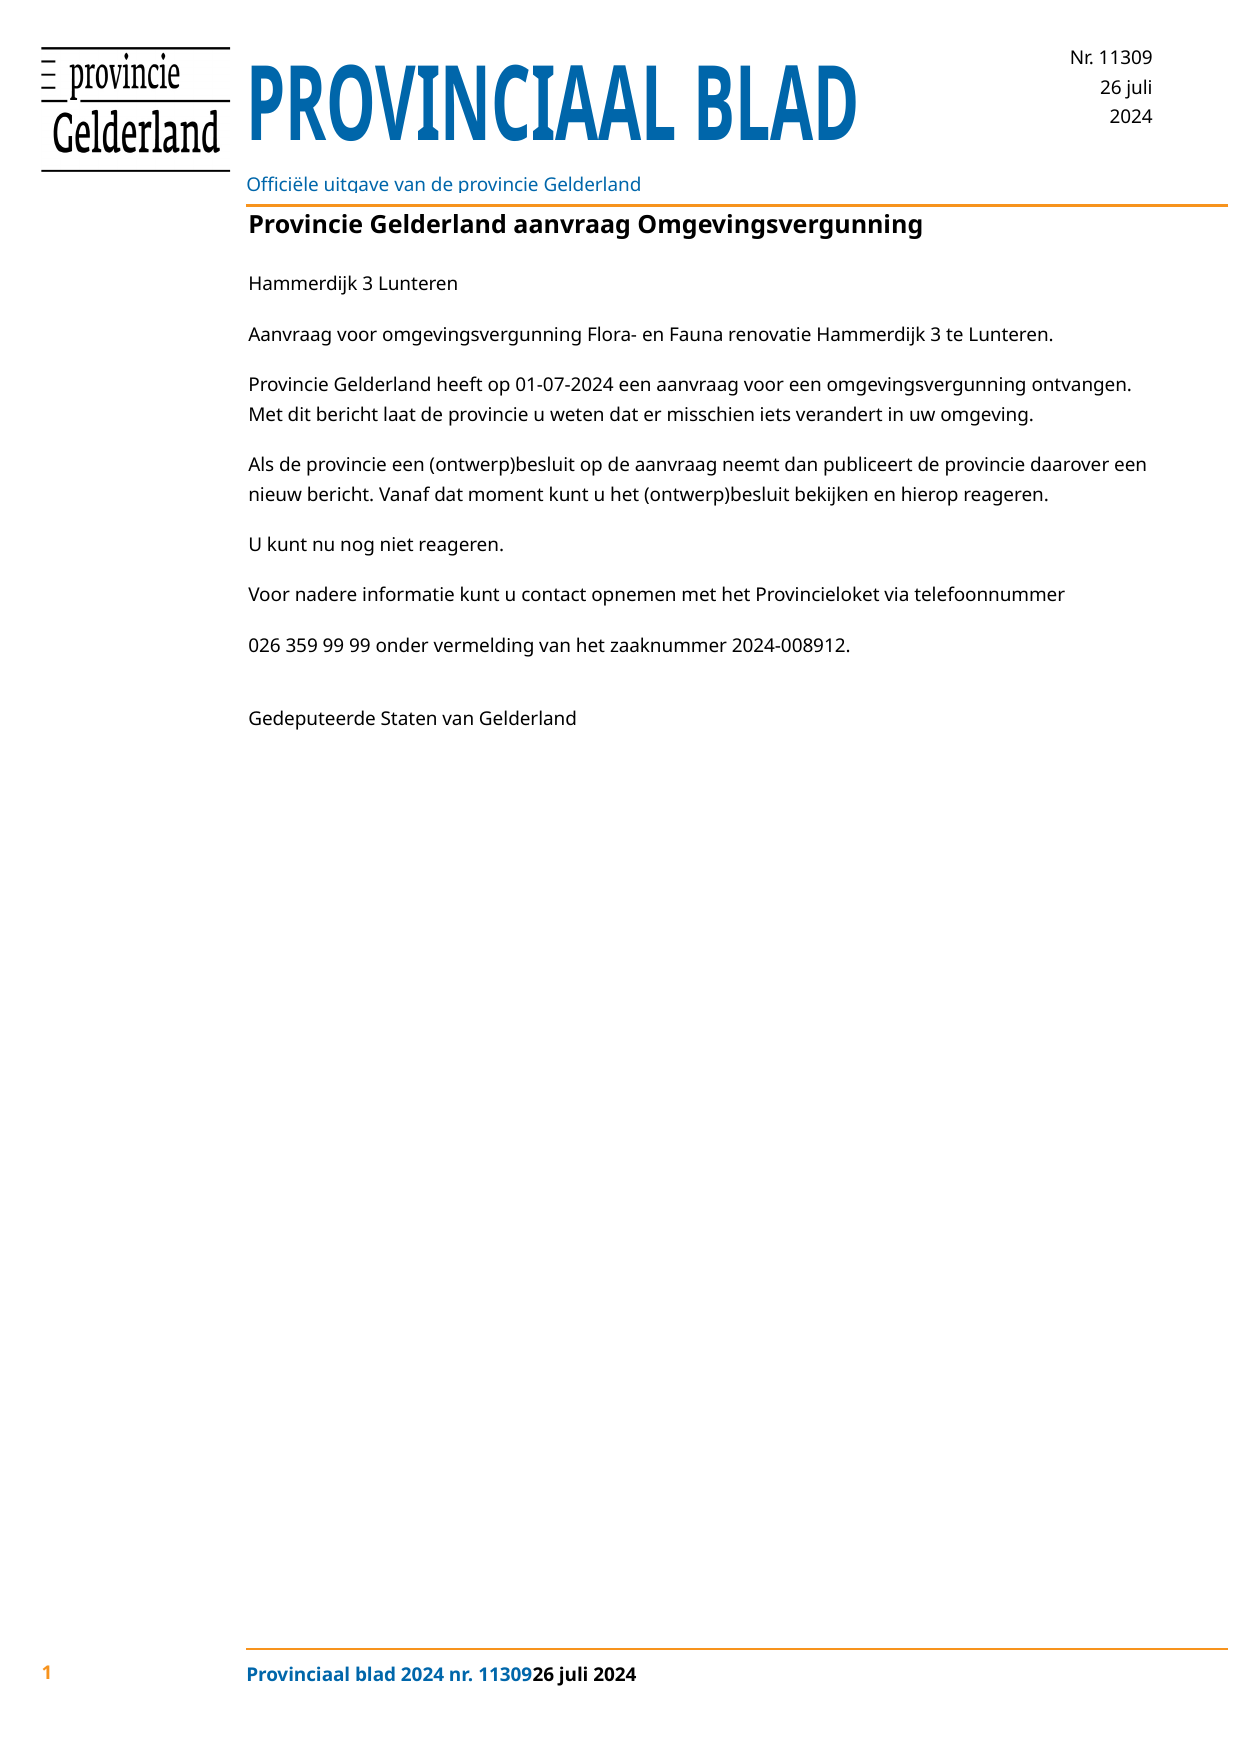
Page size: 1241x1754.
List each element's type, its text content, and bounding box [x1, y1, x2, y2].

text Gedeputeerde Staten van Gelderland [248, 706, 1152, 731]
text Aanvraag voor omgevingsvergunning Flora- en Fauna renovatie Hammerdijk 3 te Lunteren. [248, 321, 1152, 346]
text Voor nadere informatie kunt u contact opnemen met het Provincieloket via telefoonnummer [248, 582, 1152, 607]
text Hammerdijk 3 Lunteren [248, 270, 1152, 296]
text U kunt nu nog niet reageren. [248, 531, 1152, 557]
text Als de provincie een (ontwerp)besluit op de aanvraag neemt dan publiceert de provincie daarover een nieuw bericht. Vanaf dat moment kunt u het (ontwerp)besluit bekijken en hierop reageren. [248, 451, 1152, 506]
text Provincie Gelderland aanvraag Omgevingsvergunning [248, 207, 1152, 241]
picture [41, 47, 231, 172]
text 026 359 99 99 onder vermelding van het zaaknummer 2024-008912. [248, 632, 1152, 658]
text Provincie Gelderland heeft op 01-07-2024 een aanvraag voor een omgevingsvergunning ontvangen. Met dit bericht laat de provincie u weten dat er misschien iets verandert in uw omgeving. [248, 371, 1152, 426]
